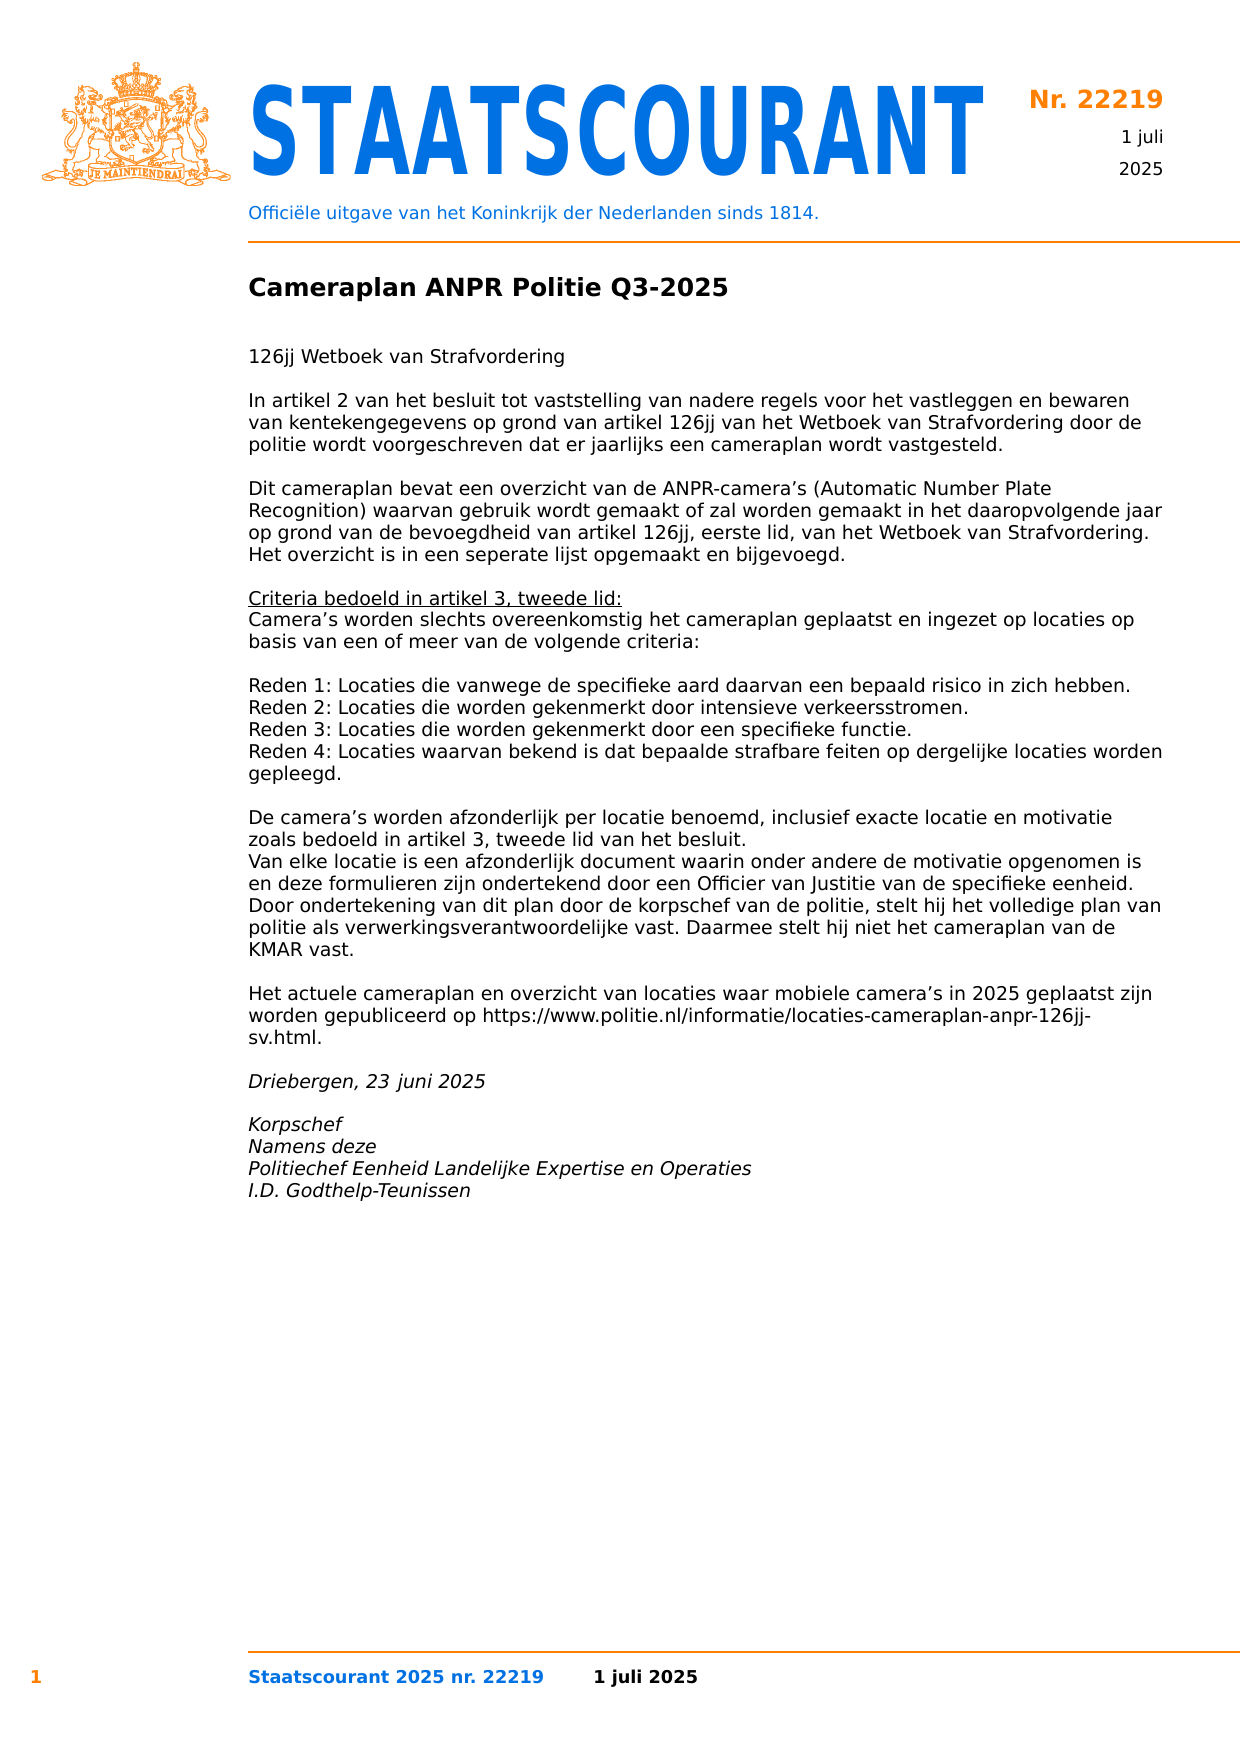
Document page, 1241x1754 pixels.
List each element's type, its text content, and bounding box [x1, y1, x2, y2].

subtitle Cameraplan ANPR Politie Q3-2025 [248, 273, 1163, 302]
text Korpschef Namens deze Politiechef Eenheid Landelijke Expertise en Operaties I.D. Godthelp-Teunissen [248, 1114, 1163, 1202]
text Criteria bedoeld in artikel 3, tweede lid: [248, 587, 1163, 609]
picture [41, 62, 231, 186]
text Reden 1: Locaties die vanwege de specifieke aard daarvan een bepaald risico in zich hebben. [248, 675, 1163, 697]
text De camera’s worden afzonderlijk per locatie benoemd, inclusief exacte locatie en motivatie zoals bedoeld in artikel 3, tweede lid van het besluit. [248, 807, 1163, 851]
table_cell 1 juli [998, 121, 1240, 153]
text Van elke locatie is een afzonderlijk document waarin onder andere de motivatie opgenomen is en deze formulieren zijn ondertekend door een Officier van Justitie van de specifieke eenheid. [248, 851, 1163, 895]
text Dit cameraplan bevat een overzicht van de ANPR-camera’s (Automatic Number Plate Recognition) waarvan gebruik wordt gemaakt of zal worden gemaakt in het daaropvolgende jaar op grond van de bevoegdheid van artikel 126jj, eerste lid, van het Wetboek van Strafvordering. Het overzicht is in een seperate lijst opgemaakt en bijgevoegd. [248, 478, 1163, 566]
text Reden 3: Locaties die worden gekenmerkt door een specifieke functie. [248, 719, 1163, 741]
table_cell Officiële uitgave van het Koninkrijk der Nederlanden sinds 1814. [248, 203, 1240, 241]
text In artikel 2 van het besluit tot vaststelling van nadere regels voor het vastleggen en bewaren van kentekengegevens op grond van artikel 126jj van het Wetboek van Strafvordering door de politie wordt voorgeschreven dat er jaarlijks een cameraplan wordt vastgesteld. [248, 390, 1163, 456]
text Reden 4: Locaties waarvan bekend is dat bepaalde strafbare feiten op dergelijke locaties worden gepleegd. [248, 741, 1163, 785]
table_header [25, 62, 248, 241]
text Reden 2: Locaties die worden gekenmerkt door intensieve verkeersstromen. [248, 697, 1163, 719]
text Door ondertekening van dit plan door de korpschef van de politie, stelt hij het volledige plan van politie als verwerkingsverantwoordelijke vast. Daarmee stelt hij niet het cameraplan van de KMAR vast. [248, 895, 1163, 961]
text Het actuele cameraplan en overzicht van locaties waar mobiele camera’s in 2025 geplaatst zijn worden gepubliceerd op https://www.politie.nl/informatie/locaties-cameraplan-anpr-126jj-sv.html. [248, 983, 1163, 1049]
text Driebergen, 23 juni 2025 [248, 1071, 1163, 1092]
text 126jj Wetboek van Strafvordering [248, 346, 1163, 368]
text Camera’s worden slechts overeenkomstig het cameraplan geplaatst en ingezet op locaties op basis van een of meer van de volgende criteria: [248, 609, 1163, 653]
table_header Nr. 22219 [998, 62, 1240, 121]
table_header STAATSCOURANT [248, 62, 998, 203]
table_cell 2025 [998, 153, 1240, 203]
